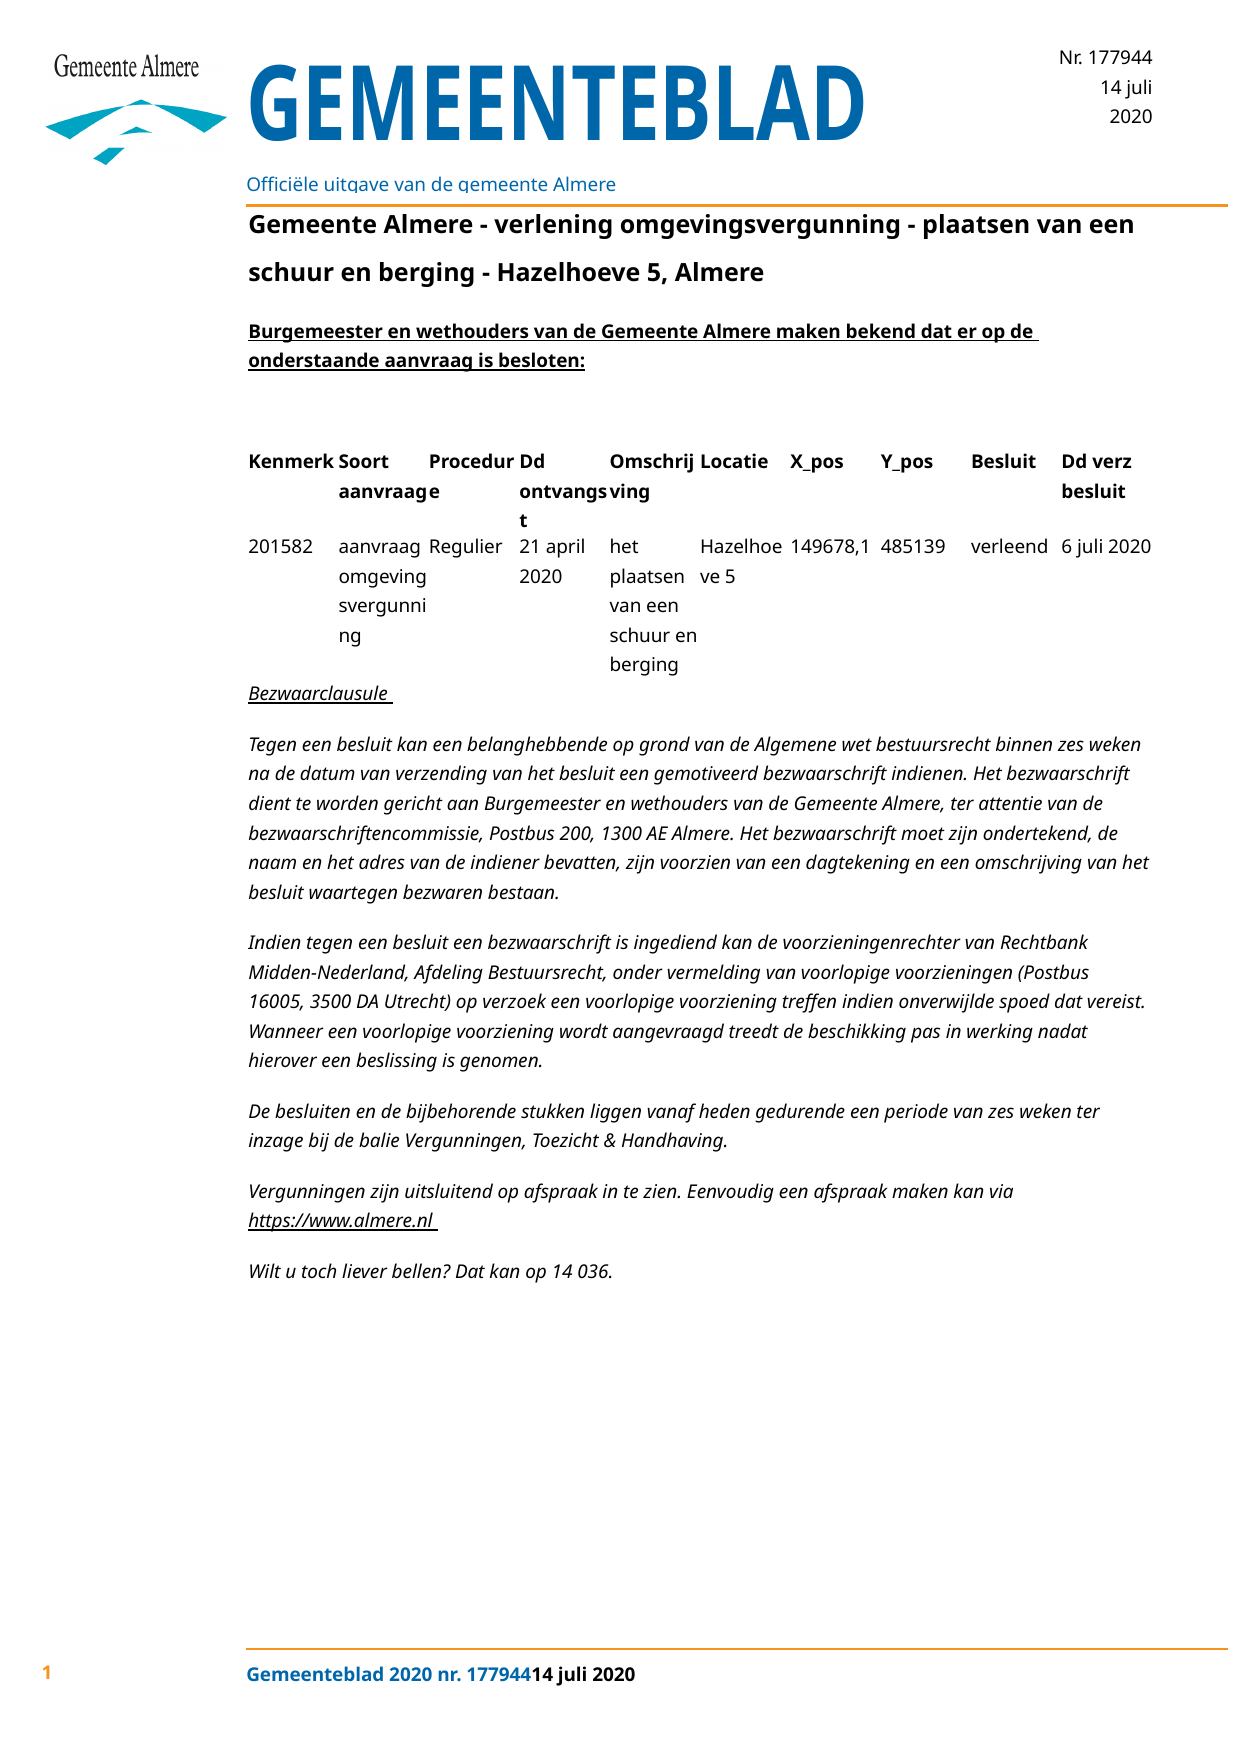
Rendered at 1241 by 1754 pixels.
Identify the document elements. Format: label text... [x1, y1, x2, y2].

table_header Besluit [971, 449, 1061, 533]
table_cell 21 april 2020 [519, 533, 609, 677]
table_cell Hazelhoeve 5 [700, 533, 790, 677]
table_header Locatie [700, 449, 790, 533]
text Vergunningen zijn uitsluitend op afspraak in te zien. Eenvoudig een afspraak maken kan via https://www.almere.nl [248, 1178, 1152, 1233]
text Bezwaarclausule [248, 681, 1152, 706]
table_header Omschrijving [609, 449, 700, 533]
text De besluiten en de bijbehorende stukken liggen vanaf heden gedurende een periode van zes weken ter inzage bij de balie Vergunningen, Toezicht & Handhaving. [248, 1098, 1152, 1153]
table_header Dd ontvangst [519, 449, 609, 533]
text Tegen een besluit kan een belanghebbende op grond van de Algemene wet bestuursrecht binnen zes weken na de datum van verzending van het besluit een gemotiveerd bezwaarschrift indienen. Het bezwaarschrift dient te worden gericht aan Burgemeester en wethouders van de Gemeente Almere, ter attentie van de bezwaarschriftencommissie, Postbus 200, 1300 AE Almere. Het bezwaarschrift moet zijn ondertekend, de naam en het adres van de indiener bevatten, zijn voorzien van een dagtekening en een omschrijving van het besluit waartegen bezwaren bestaan. [248, 731, 1152, 905]
table_cell aanvraag omgevingsvergunning [338, 533, 429, 677]
text Indien tegen een besluit een bezwaarschrift is ingediend kan de voorzieningenrechter van Rechtbank Midden-Nederland, Afdeling Bestuursrecht, onder vermelding van voorlopige voorzieningen (Postbus 16005, 3500 DA Utrecht) op verzoek een voorlopige voorziening treffen indien onverwijlde spoed dat vereist. Wanneer een voorlopige voorziening wordt aangevraagd treedt de beschikking pas in werking nadat hierover een beslissing is genomen. [248, 929, 1152, 1073]
table_header Kenmerk [248, 449, 338, 533]
picture [41, 47, 231, 172]
text Gemeente Almere - verlening omgevingsvergunning - plaatsen van een schuur en berging - Hazelhoeve 5, Almere [248, 207, 1152, 288]
table_cell 6 juli 2020 [1061, 533, 1152, 677]
table_cell 485139 [881, 533, 971, 677]
table_header X_pos [790, 449, 881, 533]
table_cell Regulier [429, 533, 519, 677]
table_header Procedure [429, 449, 519, 533]
table_cell 149678,1 [790, 533, 881, 677]
table_cell verleend [971, 533, 1061, 677]
text Wilt u toch liever bellen? Dat kan op 14 036. [248, 1258, 1152, 1284]
table_cell het plaatsen van een schuur en berging [609, 533, 700, 677]
table_cell 201582 [248, 533, 338, 677]
text Burgemeester en wethouders van de Gemeente Almere maken bekend dat er op de onderstaande aanvraag is besloten: [248, 318, 1152, 373]
table_header Dd verz besluit [1061, 449, 1152, 533]
table_header Soort aanvraag [338, 449, 429, 533]
table_header Y_pos [881, 449, 971, 533]
